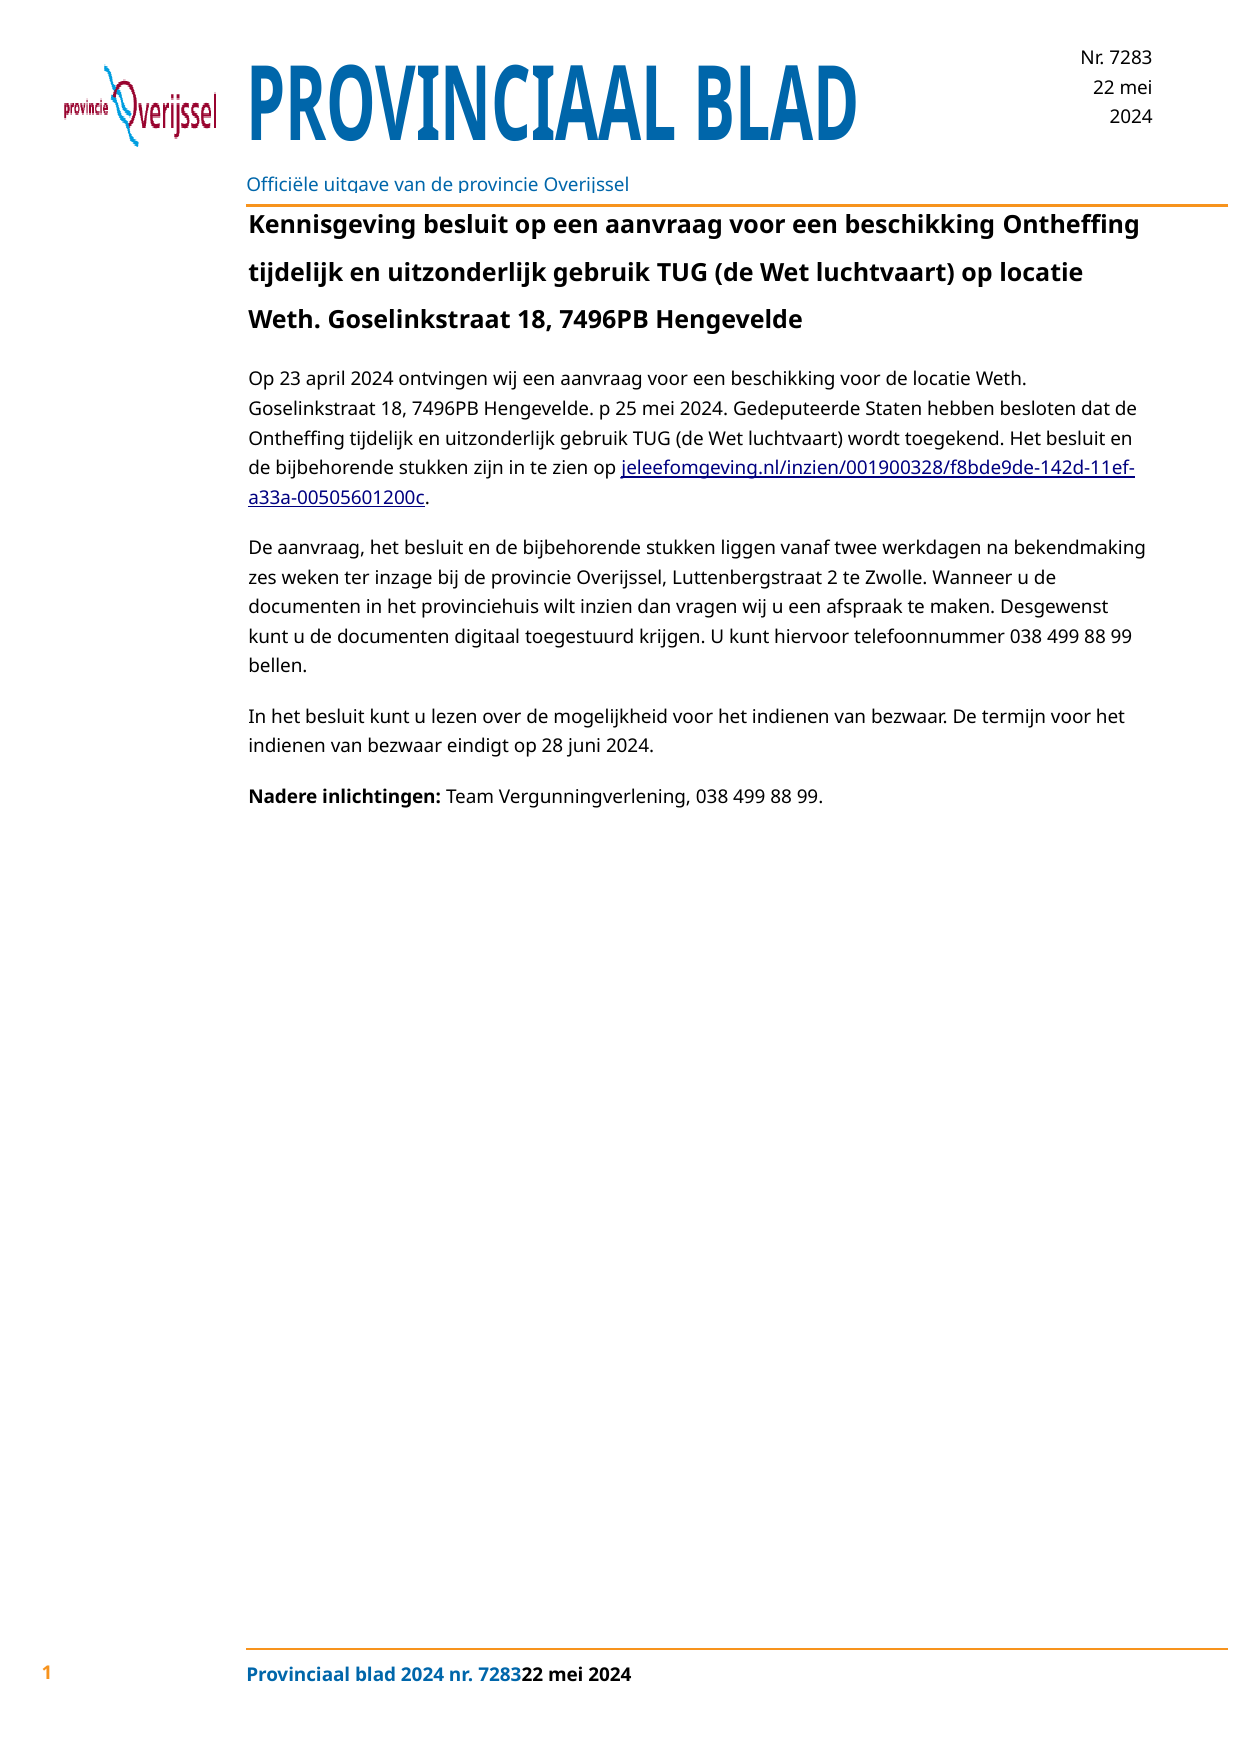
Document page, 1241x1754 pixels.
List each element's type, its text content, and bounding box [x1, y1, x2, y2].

text Kennisgeving besluit op een aanvraag voor een beschikking Ontheffing tijdelijk en uitzonderlijk gebruik TUG (de Wet luchtvaart) op locatie Weth. Goselinkstraat 18, 7496PB Hengevelde [248, 207, 1152, 336]
text Op 23 april 2024 ontvingen wij een aanvraag voor een beschikking voor de locatie Weth. Goselinkstraat 18, 7496PB Hengevelde. p 25 mei 2024. Gedeputeerde Staten hebben besloten dat de Ontheffing tijdelijk en uitzonderlijk gebruik TUG (de Wet luchtvaart) wordt toegekend. Het besluit en de bijbehorende stukken zijn in te zien op jeleefomgeving.nl/inzien/001900328/f8bde9de-142d-11ef-a33a-00505601200c. [248, 366, 1152, 509]
text In het besluit kunt u lezen over de mogelijkheid voor het indienen van bezwaar. De termijn voor het indienen van bezwaar eindigt op 28 juni 2024. [248, 703, 1152, 758]
text Nadere inlichtingen: Team Vergunningverlening, 038 499 88 99. [248, 783, 1152, 809]
text De aanvraag, het besluit en de bijbehorende stukken liggen vanaf twee werkdagen na bekendmaking zes weken ter inzage bij de provincie Overijssel, Luttenbergstraat 2 te Zwolle. Wanneer u de documenten in het provinciehuis wilt inzien dan vragen wij u een afspraak te maken. Desgewenst kunt u de documenten digitaal toegestuurd krijgen. U kunt hiervoor telefoonnummer 038 499 88 99 bellen. [248, 534, 1152, 678]
picture [41, 47, 231, 172]
